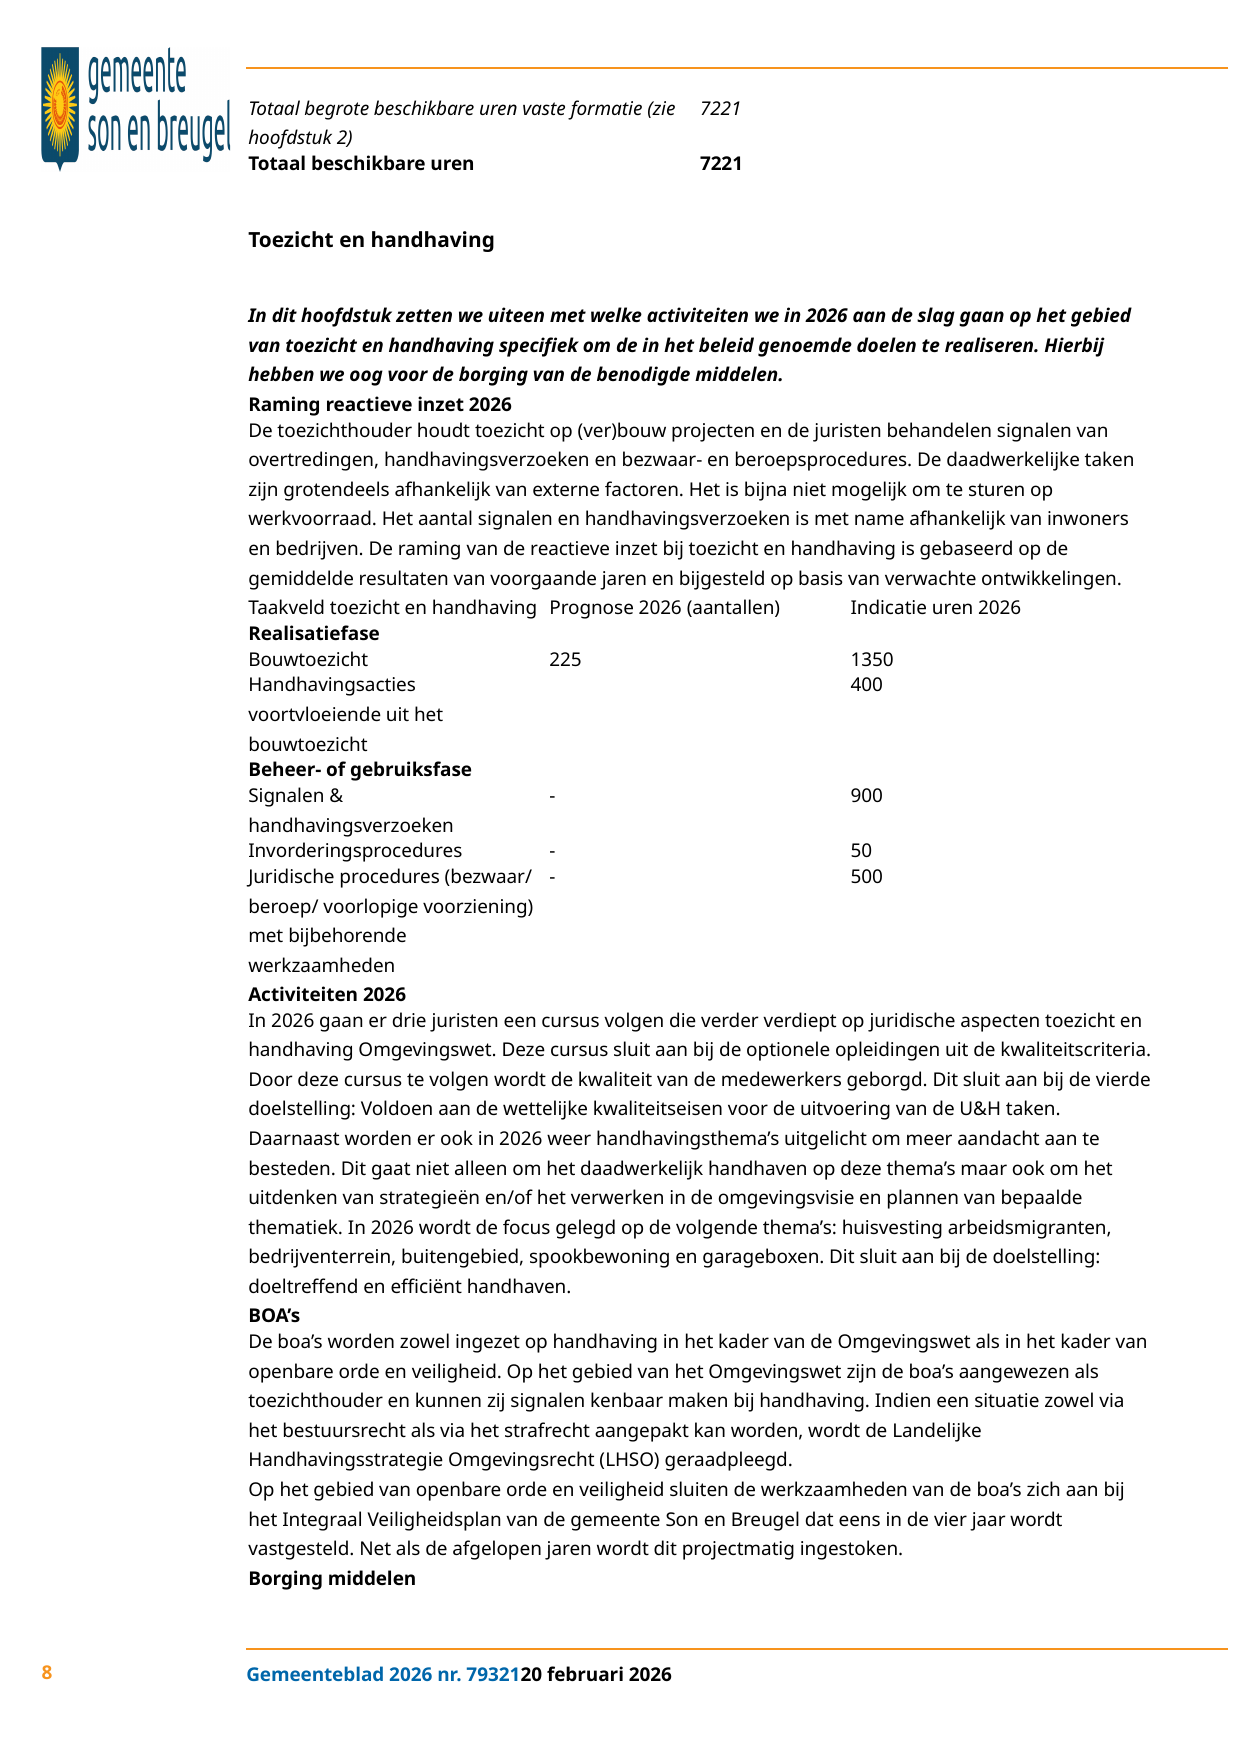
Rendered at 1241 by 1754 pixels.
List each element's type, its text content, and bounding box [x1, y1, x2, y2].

text Toezicht en handhaving [248, 225, 1152, 253]
table_cell Totaal beschikbare uren [248, 150, 700, 176]
table_header Indicatie uren 2026 [850, 595, 1152, 620]
table_cell - [549, 838, 850, 863]
table_cell 7221 [700, 95, 1152, 150]
picture [41, 47, 231, 172]
text Activiteiten 2026 [248, 981, 1152, 1007]
table_cell [850, 757, 1152, 782]
table_cell - [549, 863, 850, 978]
table_cell Signalen & handhavingsverzoeken [248, 782, 549, 838]
text In dit hoofdstuk zetten we uiteen met welke activiteiten we in 2026 aan de slag gaan op het gebied van toezicht en handhaving specifiek om de in het beleid genoemde doelen te realiseren. Hierbij hebben we oog voor de borging van de benodigde middelen. [248, 302, 1152, 387]
table_cell Handhavingsacties voortvloeiende uit het bouwtoezicht [248, 672, 549, 757]
text Raming reactieve inzet 2026 [248, 391, 1152, 417]
table_cell [850, 620, 1152, 646]
table_cell Beheer- of gebruiksfase [248, 757, 549, 782]
table_header Prognose 2026 (aantallen) [549, 595, 850, 620]
table_cell 400 [850, 672, 1152, 757]
text Daarnaast worden er ook in 2026 weer handhavingsthema’s uitgelicht om meer aandacht aan te besteden. Dit gaat niet alleen om het daadwerkelijk handhaven op deze thema’s maar ook om het uitdenken van strategieën en/of het verwerken in de omgevingsvisie en plannen van bepaalde thematiek. In 2026 wordt de focus gelegd op de volgende thema’s: huisvesting arbeidsmigranten, bedrijventerrein, buitengebied, spookbewoning en garageboxen. Dit sluit aan bij de doelstelling: doeltreffend en efficiënt handhaven. [248, 1125, 1152, 1299]
table_cell 7221 [700, 150, 1152, 176]
table_cell - [549, 782, 850, 838]
text BOA’s [248, 1303, 1152, 1328]
table_cell Bouwtoezicht [248, 646, 549, 672]
table_cell [549, 757, 850, 782]
table_cell 500 [850, 863, 1152, 978]
table_cell 225 [549, 646, 850, 672]
text Borging middelen [248, 1565, 1152, 1591]
table_cell Totaal begrote beschikbare uren vaste formatie (zie hoofdstuk 2) [248, 95, 700, 150]
table_cell [549, 620, 850, 646]
table_cell Realisatiefase [248, 620, 549, 646]
table_header Taakveld toezicht en handhaving [248, 595, 549, 620]
table_cell Juridische procedures (bezwaar/ beroep/ voorlopige voorziening) met bijbehorende werkzaamheden [248, 863, 549, 978]
text In 2026 gaan er drie juristen een cursus volgen die verder verdiept op juridische aspecten toezicht en handhaving Omgevingswet. Deze cursus sluit aan bij de optionele opleidingen uit de kwaliteitscriteria. Door deze cursus te volgen wordt de kwaliteit van de medewerkers geborgd. Dit sluit aan bij de vierde doelstelling: Voldoen aan de wettelijke kwaliteitseisen voor de uitvoering van de U&H taken. [248, 1007, 1152, 1121]
table_cell 1350 [850, 646, 1152, 672]
text De boa’s worden zowel ingezet op handhaving in het kader van de Omgevingswet als in het kader van openbare orde en veiligheid. Op het gebied van het Omgevingswet zijn de boa’s aangewezen als toezichthouder en kunnen zij signalen kenbaar maken bij handhaving. Indien een situatie zowel via het bestuursrecht als via het strafrecht aangepakt kan worden, wordt de Landelijke Handhavingsstrategie Omgevingsrecht (LHSO) geraadpleegd. [248, 1328, 1152, 1472]
table_cell 50 [850, 838, 1152, 863]
text Op het gebied van openbare orde en veiligheid sluiten de werkzaamheden van de boa’s zich aan bij het Integraal Veiligheidsplan van de gemeente Son en Breugel dat eens in de vier jaar wordt vastgesteld. Net als de afgelopen jaren wordt dit projectmatig ingestoken. [248, 1476, 1152, 1561]
table_cell [549, 672, 850, 757]
table_cell 900 [850, 782, 1152, 838]
text De toezichthouder houdt toezicht op (ver)bouw projecten en de juristen behandelen signalen van overtredingen, handhavingsverzoeken en bezwaar- en beroepsprocedures. De daadwerkelijke taken zijn grotendeels afhankelijk van externe factoren. Het is bijna niet mogelijk om te sturen op werkvoorraad. Het aantal signalen en handhavingsverzoeken is met name afhankelijk van inwoners en bedrijven. De raming van de reactieve inzet bij toezicht en handhaving is gebaseerd op de gemiddelde resultaten van voorgaande jaren en bijgesteld op basis van verwachte ontwikkelingen. [248, 417, 1152, 591]
table_cell Invorderingsprocedures [248, 838, 549, 863]
